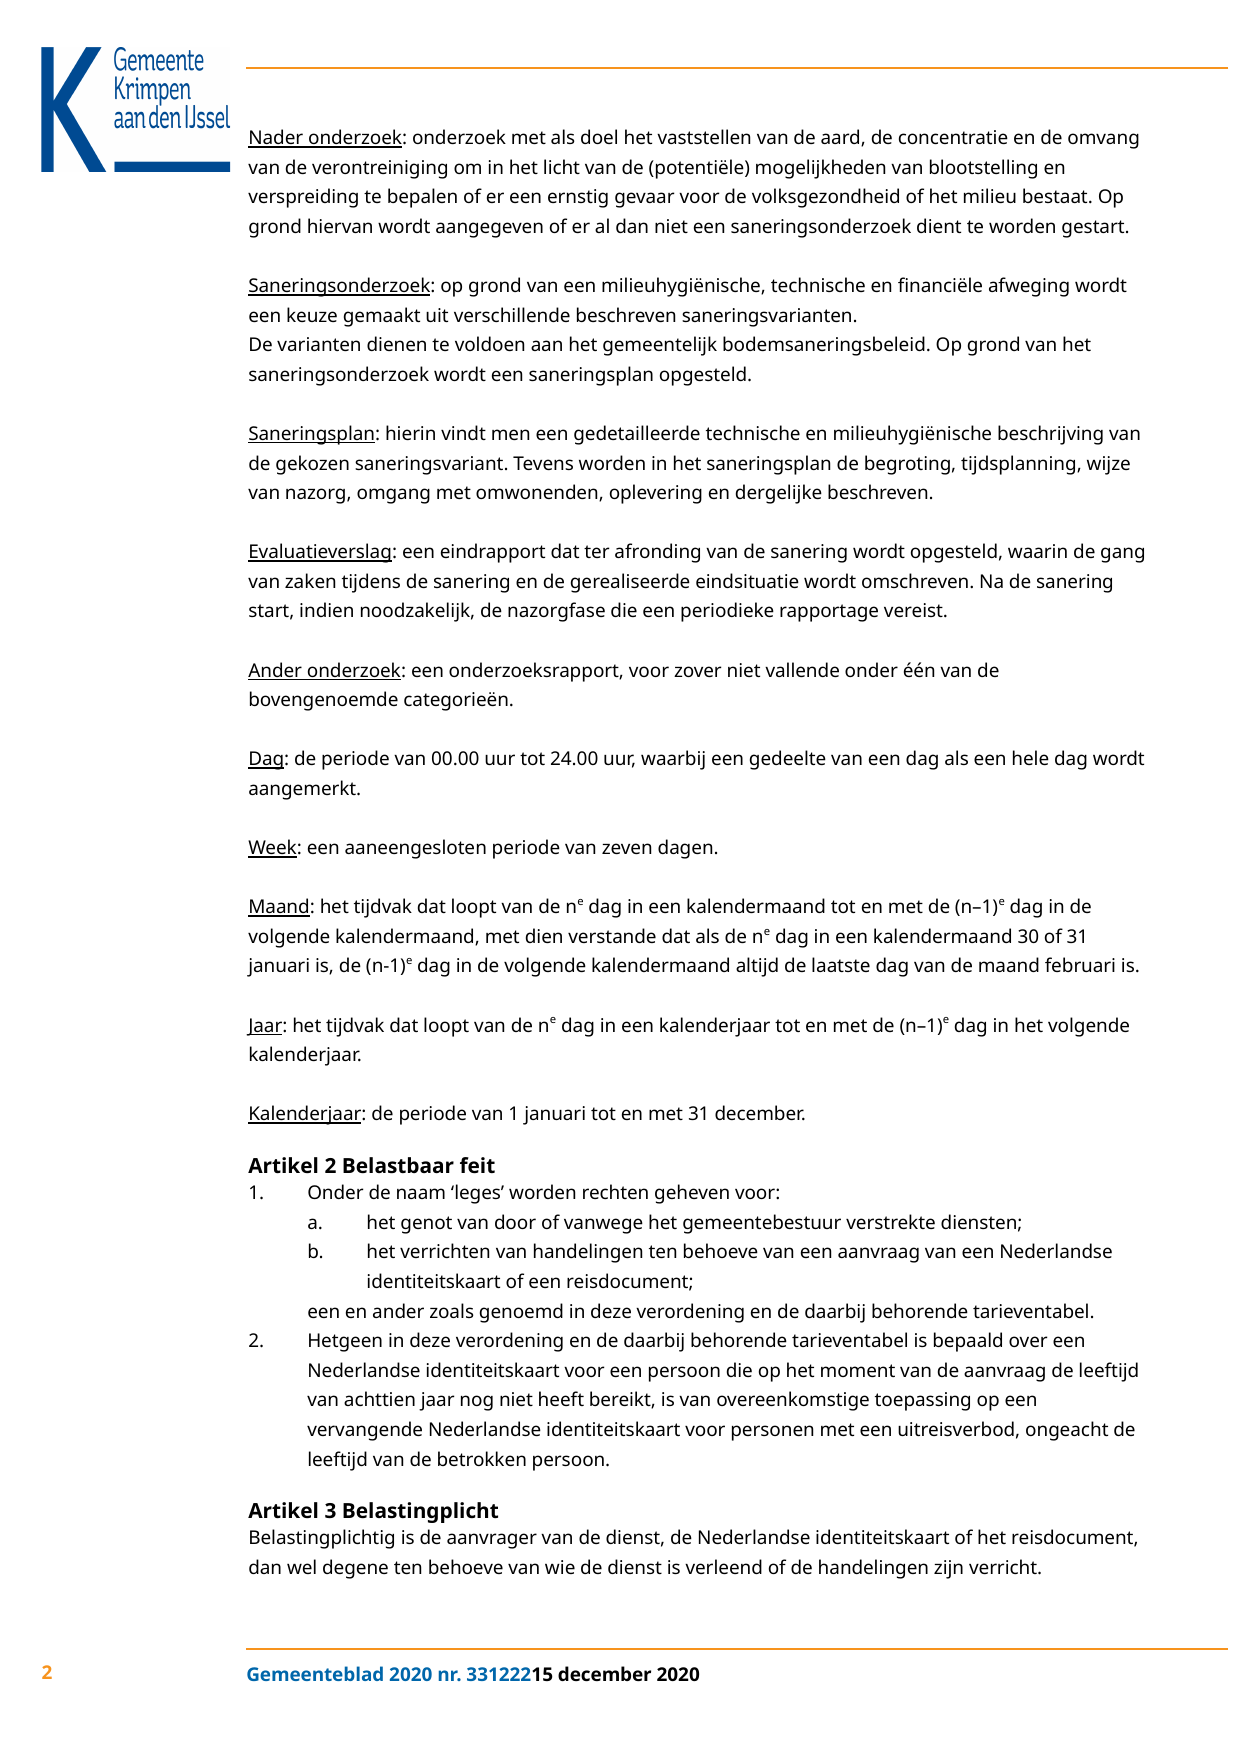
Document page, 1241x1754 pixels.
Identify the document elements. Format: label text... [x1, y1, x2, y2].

text Belastingplichtig is de aanvrager van de dienst, de Nederlandse identiteitskaart of het reisdocument, dan wel degene ten behoeve van wie de dienst is verleend of de handelingen zijn verricht. [248, 1524, 1152, 1580]
picture [41, 47, 231, 172]
list Hetgeen in deze verordening en de daarbij behorende tarieventabel is bepaald over een Nederlandse identiteitskaart voor een persoon die op het moment van de aanvraag de leeftijd van achttien jaar nog niet heeft bereikt, is van overeenkomstige toepassing op een vervangende Nederlandse identiteitskaart voor personen met een uitreisverbod, ongeacht de leeftijd van de betrokken persoon. [248, 1327, 1152, 1471]
text Artikel 3 Belastingplicht [248, 1496, 1152, 1524]
text Evaluatieverslag: een eindrapport dat ter afronding van de sanering wordt opgesteld, waarin de gang van zaken tijdens de sanering en de gerealiseerde eindsituatie wordt omschreven. Na de sanering start, indien noodzakelijk, de nazorgfase die een periodieke rapportage vereist. [248, 538, 1152, 623]
text Jaar: het tijdvak dat loopt van de ne dag in een kalenderjaar tot en met de (n–1)e dag in het volgende kalenderjaar. [248, 1012, 1152, 1067]
text Maand: het tijdvak dat loopt van de ne dag in een kalendermaand tot en met de (n–1)e dag in de volgende kalendermaand, met dien verstande dat als de ne dag in een kalendermaand 30 of 31 januari is, de (n-1)e dag in de volgende kalendermaand altijd de laatste dag van de maand februari is. [248, 893, 1152, 978]
list Onder de naam ‘leges’ worden rechten geheven voor: [248, 1179, 1152, 1205]
text Ander onderzoek: een onderzoeksrapport, voor zover niet vallende onder één van de bovengenoemde categorieën. [248, 657, 1152, 712]
text Saneringsonderzoek: op grond van een milieuhygiënische, technische en financiële afweging wordt een keuze gemaakt uit verschillende beschreven saneringsvarianten. [248, 272, 1152, 328]
text Nader onderzoek: onderzoek met als doel het vaststellen van de aard, de concentratie en de omvang van de verontreiniging om in het licht van de (potentiële) mogelijkheden van blootstelling en verspreiding te bepalen of er een ernstig gevaar voor de volksgezondheid of het milieu bestaat. Op grond hiervan wordt aangegeven of er al dan niet een saneringsonderzoek dient te worden gestart. [248, 124, 1152, 239]
text Week: een aaneengesloten periode van zeven dagen. [248, 834, 1152, 860]
list het verrichten van handelingen ten behoeve van een aanvraag van een Nederlandse identiteitskaart of een reisdocument; [307, 1239, 1152, 1294]
list het genot van door of vanwege het gemeentebestuur verstrekte diensten; [307, 1209, 1152, 1235]
list een en ander zoals genoemd in deze verordening en de daarbij behorende tarieventabel. [248, 1298, 1152, 1323]
text Saneringsplan: hierin vindt men een gedetailleerde technische en milieuhygiënische beschrijving van de gekozen saneringsvariant. Tevens worden in het saneringsplan de begroting, tijdsplanning, wijze van nazorg, omgang met omwonenden, oplevering en dergelijke beschreven. [248, 420, 1152, 505]
text Kalenderjaar: de periode van 1 januari tot en met 31 december. [248, 1101, 1152, 1126]
text Dag: de periode van 00.00 uur tot 24.00 uur, waarbij een gedeelte van een dag als een hele dag wordt aangemerkt. [248, 746, 1152, 801]
text Artikel 2 Belastbaar feit [248, 1151, 1152, 1179]
text De varianten dienen te voldoen aan het gemeentelijk bodemsaneringsbeleid. Op grond van het saneringsonderzoek wordt een saneringsplan opgesteld. [248, 331, 1152, 387]
